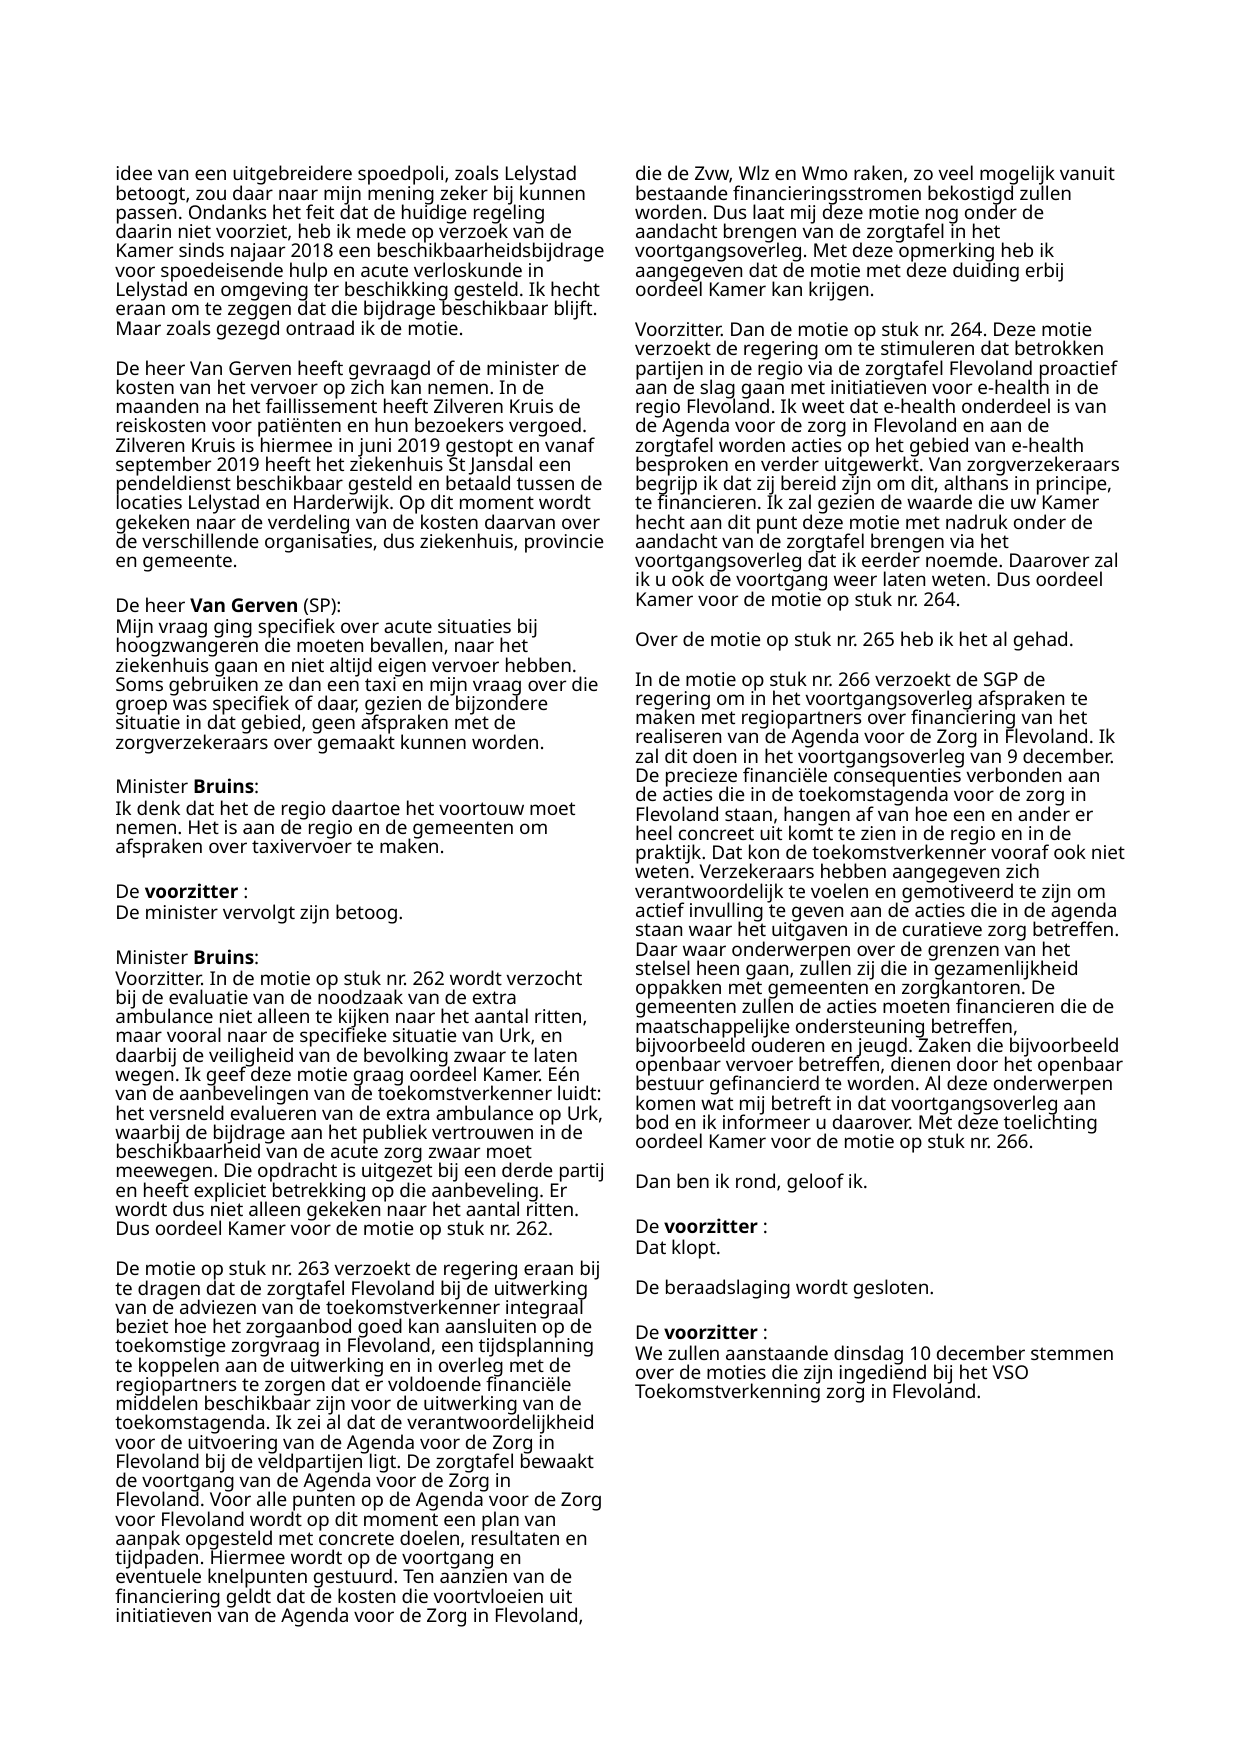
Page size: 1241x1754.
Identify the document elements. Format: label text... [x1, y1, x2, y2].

text die de Zvw, Wlz en Wmo raken, zo veel mogelijk vanuit bestaande financieringsstromen bekostigd zullen worden. Dus laat mij deze motie nog onder de aandacht brengen van de zorgtafel in het voortgangsoverleg. Met deze opmerking heb ik aangegeven dat de motie met deze duiding erbij oordeel Kamer kan krijgen. [635, 165, 1125, 300]
text Voorzitter. In de motie op stuk nr. 262 wordt verzocht bij de evaluatie van de noodzaak van de extra ambulance niet alleen te kijken naar het aantal ritten, maar vooral naar de specifieke situatie van Urk, en daarbij de veiligheid van de bevolking zwaar te laten wegen. Ik geef deze motie graag oordeel Kamer. Eén van de aanbevelingen van de toekomstverkenner luidt: het versneld evalueren van de extra ambulance op Urk, waarbij de bijdrage aan het publiek vertrouwen in de beschikbaarheid van de acute zorg zwaar moet meewegen. Die opdracht is uitgezet bij een derde partij en heeft expliciet betrekking op die aanbeveling. Er wordt dus niet alleen gekeken naar het aantal ritten. Dus oordeel Kamer voor de motie op stuk nr. 262. [115, 970, 605, 1239]
text In de motie op stuk nr. 266 verzoekt de SGP de regering om in het voortgangsoverleg afspraken te maken met regiopartners over financiering van het realiseren van de Agenda voor de Zorg in Flevoland. Ik zal dit doen in het voortgangsoverleg van 9 december. De precieze financiële consequenties verbonden aan de acties die in de toekomstagenda voor de zorg in Flevoland staan, hangen af van hoe een en ander er heel concreet uit komt te zien in de regio en in de praktijk. Dat kon de toekomstverkenner vooraf ook niet weten. Verzekeraars hebben aangegeven zich verantwoordelijk te voelen en gemotiveerd te zijn om actief invulling te geven aan de acties die in de agenda staan waar het uitgaven in de curatieve zorg betreffen. Daar waar onderwerpen over de grenzen van het stelsel heen gaan, zullen zij die in gezamenlijkheid oppakken met gemeenten en zorgkantoren. De gemeenten zullen de acties moeten financieren die de maatschappelijke ondersteuning betreffen, bijvoorbeeld ouderen en jeugd. Zaken die bijvoorbeeld openbaar vervoer betreffen, dienen door het openbaar bestuur gefinancierd te worden. Al deze onderwerpen komen wat mij betreft in dat voortgangsoverleg aan bod en ik informeer u daarover. Met deze toelichting oordeel Kamer voor de motie op stuk nr. 266. [635, 671, 1125, 1152]
text Dat klopt. [635, 1239, 1125, 1258]
text idee van een uitgebreidere spoedpoli, zoals Lelystad betoogt, zou daar naar mijn mening zeker bij kunnen passen. Ondanks het feit dat de huidige regeling daarin niet voorziet, heb ik mede op verzoek van de Kamer sinds najaar 2018 een beschikbaarheidsbijdrage voor spoedeisende hulp en acute verloskunde in Lelystad en omgeving ter beschikking gesteld. Ik hecht eraan om te zeggen dat die bijdrage beschikbaar blijft. Maar zoals gezegd ontraad ik de motie. [115, 165, 605, 339]
text We zullen aanstaande dinsdag 10 december stemmen over de moties die zijn ingediend bij het VSO Toekomstverkenning zorg in Flevoland. [635, 1345, 1125, 1403]
text Voorzitter. Dan de motie op stuk nr. 264. Deze motie verzoekt de regering om te stimuleren dat betrokken partijen in de regio via de zorgtafel Flevoland proactief aan de slag gaan met initiatieven voor e-health in de regio Flevoland. Ik weet dat e-health onderdeel is van de Agenda voor de zorg in Flevoland en aan de zorgtafel worden acties op het gebied van e-health besproken en verder uitgewerkt. Van zorgverzekeraars begrijp ik dat zij bereid zijn om dit, althans in principe, te financieren. Ik zal gezien de waarde die uw Kamer hecht aan dit punt deze motie met nadruk onder de aandacht van de zorgtafel brengen via het voortgangsoverleg dat ik eerder noemde. Daarover zal ik u ook de voortgang weer laten weten. Dus oordeel Kamer voor de motie op stuk nr. 264. [635, 321, 1125, 610]
text Ik denk dat het de regio daartoe het voortouw moet nemen. Het is aan de regio en de gemeenten om afspraken over taxivervoer te maken. [115, 799, 605, 857]
text Over de motie op stuk nr. 265 heb ik het al gehad. [635, 631, 1125, 650]
text De voorzitter : [635, 1319, 1125, 1345]
text Dan ben ik rond, geloof ik. [635, 1173, 1125, 1192]
text De minister vervolgt zijn betoog. [115, 904, 605, 923]
text De motie op stuk nr. 263 verzoekt de regering eraan bij te dragen dat de zorgtafel Flevoland bij de uitwerking van de adviezen van de toekomstverkenner integraal beziet hoe het zorgaanbod goed kan aansluiten op de toekomstige zorgvraag in Flevoland, een tijdsplanning te koppelen aan de uitwerking en in overleg met de regiopartners te zorgen dat er voldoende financiële middelen beschikbaar zijn voor de uitwerking van de toekomstagenda. Ik zei al dat de verantwoordelijkheid voor de uitvoering van de Agenda voor de Zorg in Flevoland bij de veldpartijen ligt. De zorgtafel bewaakt de voortgang van de Agenda voor de Zorg in Flevoland. Voor alle punten op de Agenda voor de Zorg voor Flevoland wordt op dit moment een plan van aanpak opgesteld met concrete doelen, resultaten en tijdpaden. Hiermee wordt op de voortgang en eventuele knelpunten gestuurd. Ten aanzien van de financiering geldt dat de kosten die voortvloeien uit initiatieven van de Agenda voor de Zorg in Flevoland, [115, 1260, 605, 1626]
text De heer Van Gerven heeft gevraagd of de minister de kosten van het vervoer op zich kan nemen. In de maanden na het faillissement heeft Zilveren Kruis de reiskosten voor patiënten en hun bezoekers vergoed. Zilveren Kruis is hiermee in juni 2019 gestopt en vanaf september 2019 heeft het ziekenhuis St Jansdal een pendeldienst beschikbaar gesteld en betaald tussen de locaties Lelystad en Harderwijk. Op dit moment wordt gekeken naar de verdeling van de kosten daarvan over de verschillende organisaties, dus ziekenhuis, provincie en gemeente. [115, 359, 605, 571]
text Mijn vraag ging specifiek over acute situaties bij hoogzwangeren die moeten bevallen, naar het ziekenhuis gaan en niet altijd eigen vervoer hebben. Soms gebruiken ze dan een taxi en mijn vraag over die groep was specifiek of daar, gezien de bijzondere situatie in dat gebied, geen afspraken met de zorgverzekeraars over gemaakt kunnen worden. [115, 618, 605, 753]
text De heer Van Gerven (SP): [115, 592, 605, 618]
text De voorzitter : [115, 878, 605, 904]
text De beraadslaging wordt gesloten. [635, 1279, 1125, 1298]
text Minister Bruins: [115, 944, 605, 970]
text De voorzitter : [635, 1213, 1125, 1239]
text Minister Bruins: [115, 774, 605, 799]
